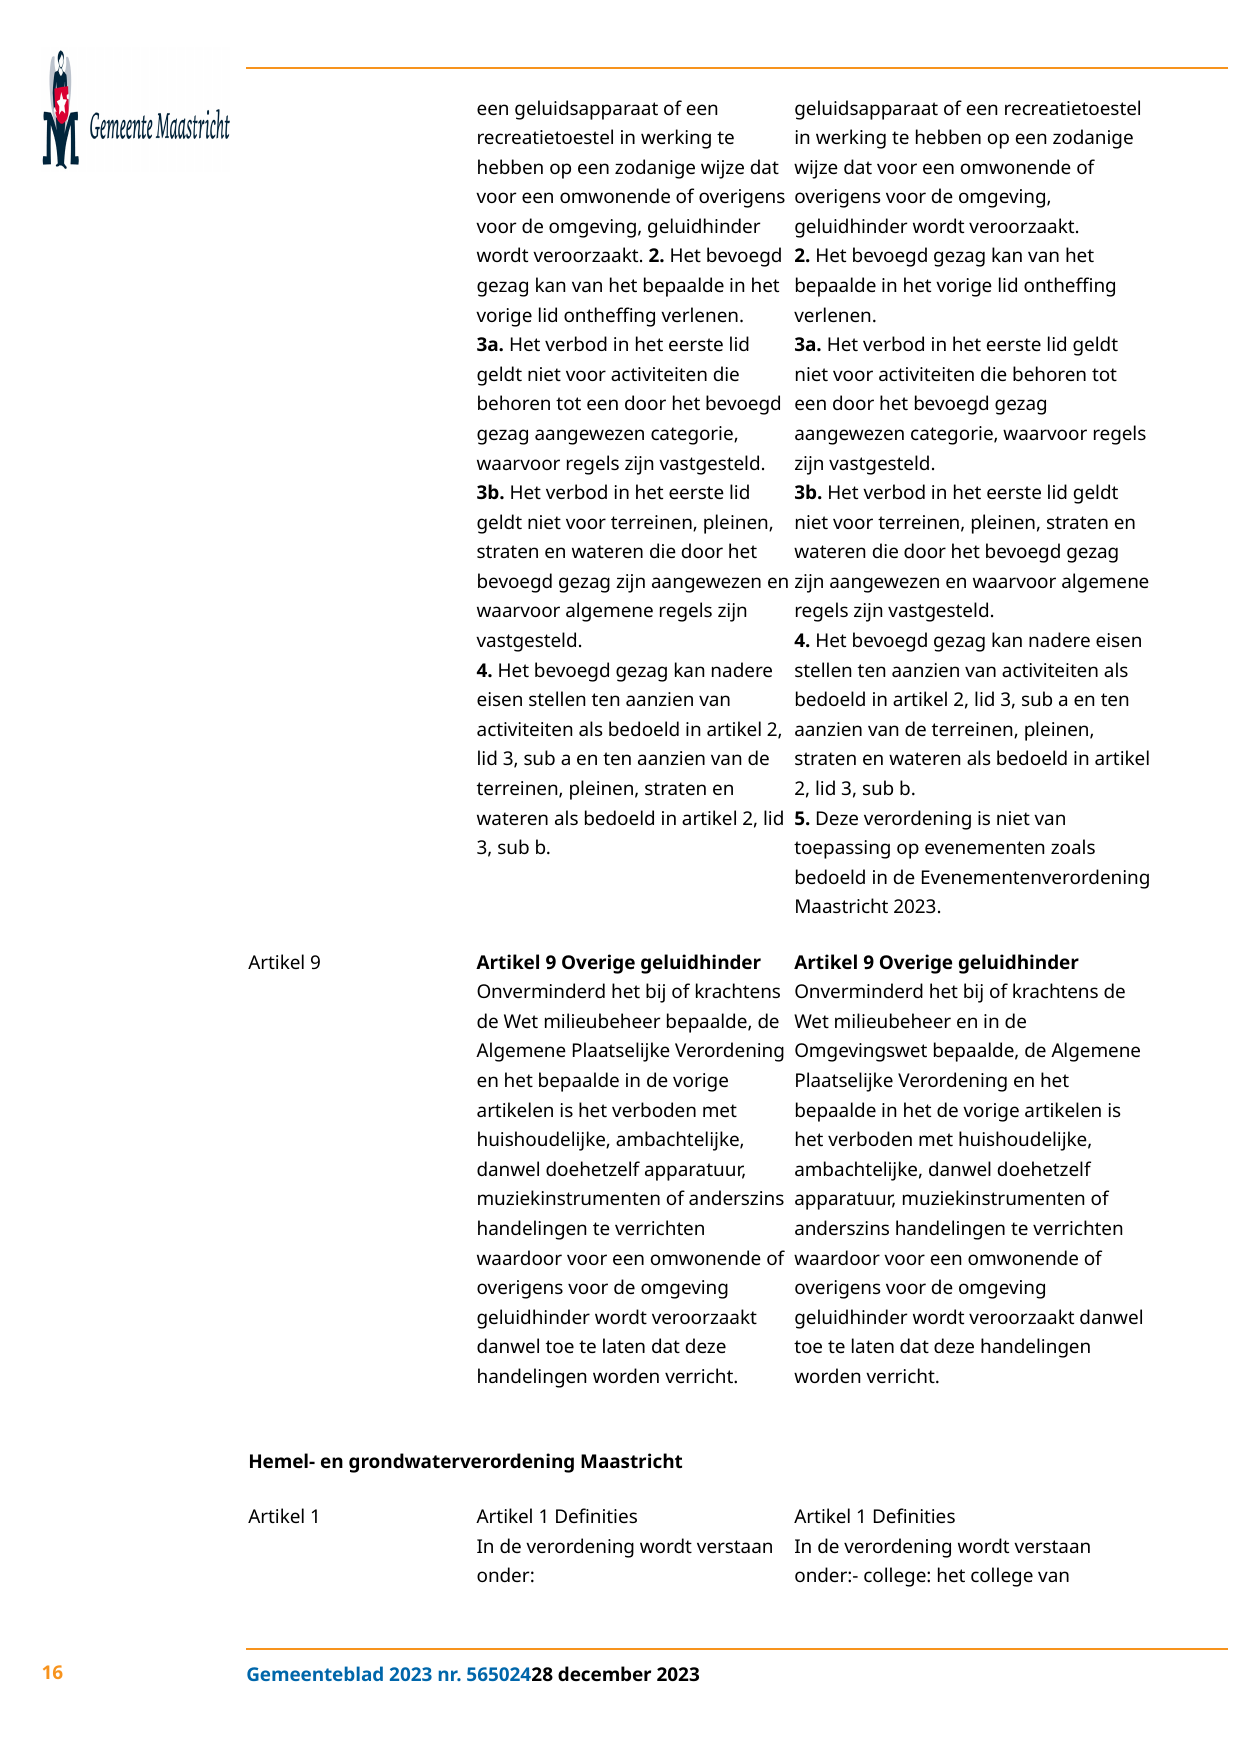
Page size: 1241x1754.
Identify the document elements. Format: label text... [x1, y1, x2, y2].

table_cell Hemel- en grondwaterverordening Maastricht [248, 1418, 1152, 1503]
table_cell Artikel 9 [248, 949, 476, 1418]
table_cell Artikel 9 Overige geluidhinder Onverminderd het bij of krachtens de Wet milieubeheer en in de Omgevingswet bepaalde, de Algemene Plaatselijke Verordening en het bepaalde in het de vorige artikelen is het verboden met huishoudelijke, ambachtelijke, danwel doehetzelf apparatuur, muziekinstrumenten of anderszins handelingen te verrichten waardoor voor een omwonende of overigens voor de omgeving geluidhinder wordt veroorzaakt danwel toe te laten dat deze handelingen worden verricht. [794, 949, 1152, 1418]
table_cell Artikel 9 Overige geluidhinder Onverminderd het bij of krachtens de Wet milieubeheer bepaalde, de Algemene Plaatselijke Verordening en het bepaalde in de vorige artikelen is het verboden met huishoudelijke, ambachtelijke, danwel doehetzelf apparatuur, muziekinstrumenten of anderszins handelingen te verrichten waardoor voor een omwonende of overigens voor de omgeving geluidhinder wordt veroorzaakt danwel toe te laten dat deze handelingen worden verricht. [476, 949, 794, 1418]
table_cell Artikel 1 Definities In de verordening wordt verstaan onder:- college: het college van [794, 1503, 1152, 1588]
table_cell Artikel 1 [248, 1503, 476, 1588]
picture [41, 47, 231, 172]
table_cell geluidsapparaat of een recreatietoestel in werking te hebben op een zodanige wijze dat voor een omwonende of overigens voor de omgeving, geluidhinder wordt veroorzaakt. 2. Het bevoegd gezag kan van het bepaalde in het vorige lid ontheffing verlenen. 3a. Het verbod in het eerste lid geldt niet voor activiteiten die behoren tot een door het bevoegd gezag aangewezen categorie, waarvoor regels zijn vastgesteld. 3b. Het verbod in het eerste lid geldt niet voor terreinen, pleinen, straten en wateren die door het bevoegd gezag zijn aangewezen en waarvoor algemene regels zijn vastgesteld. 4. Het bevoegd gezag kan nadere eisen stellen ten aanzien van activiteiten als bedoeld in artikel 2, lid 3, sub a en ten aanzien van de terreinen, pleinen, straten en wateren als bedoeld in artikel 2, lid 3, sub b. 5. Deze verordening is niet van toepassing op evenementen zoals bedoeld in de Evenementenverordening Maastricht 2023. [794, 95, 1152, 949]
table_cell [248, 95, 476, 949]
table_cell een geluidsapparaat of een recreatietoestel in werking te hebben op een zodanige wijze dat voor een omwonende of overigens voor de omgeving, geluidhinder wordt veroorzaakt. 2. Het bevoegd gezag kan van het bepaalde in het vorige lid ontheffing verlenen. 3a. Het verbod in het eerste lid geldt niet voor activiteiten die behoren tot een door het bevoegd gezag aangewezen categorie, waarvoor regels zijn vastgesteld. 3b. Het verbod in het eerste lid geldt niet voor terreinen, pleinen, straten en wateren die door het bevoegd gezag zijn aangewezen en waarvoor algemene regels zijn vastgesteld. 4. Het bevoegd gezag kan nadere eisen stellen ten aanzien van activiteiten als bedoeld in artikel 2, lid 3, sub a en ten aanzien van de terreinen, pleinen, straten en wateren als bedoeld in artikel 2, lid 3, sub b. [476, 95, 794, 949]
table_cell Artikel 1 Definities In de verordening wordt verstaan onder: [476, 1503, 794, 1588]
